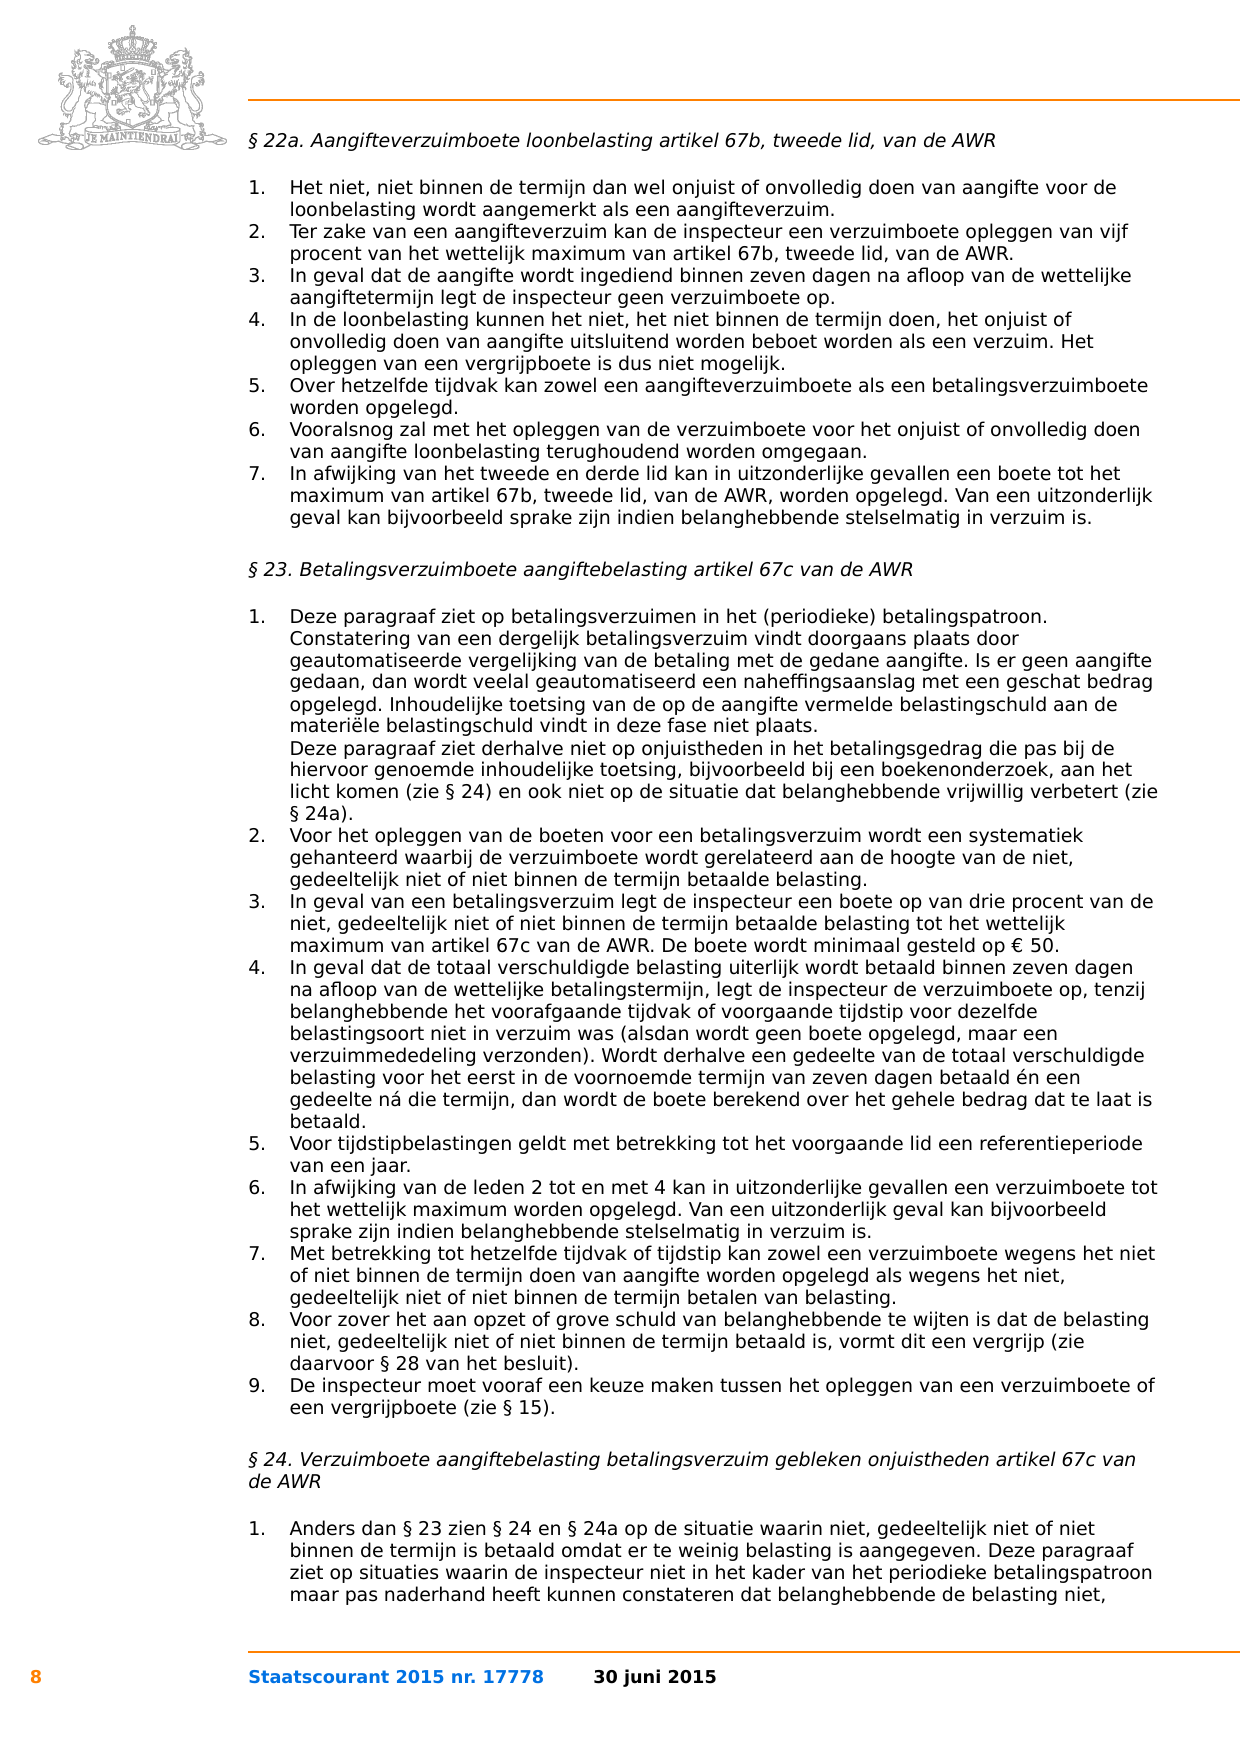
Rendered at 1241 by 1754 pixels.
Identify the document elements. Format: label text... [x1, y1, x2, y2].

text 7. Met betrekking tot hetzelfde tijdvak of tijdstip kan zowel een verzuimboete wegens het niet of niet binnen de termijn doen van aangifte worden opgelegd als wegens het niet, gedeeltelijk niet of niet binnen de termijn betalen van belasting. [248, 1243, 1163, 1309]
text 5. Over hetzelfde tijdvak kan zowel een aangifteverzuimboete als een betalingsverzuimboete worden opgelegd. [248, 375, 1163, 419]
text 1. Deze paragraaf ziet op betalingsverzuimen in het (periodieke) betalingspatroon. Constatering van een dergelijk betalingsverzuim vindt doorgaans plaats door geautomatiseerde vergelijking van de betaling met de gedane aangifte. Is er geen aangifte gedaan, dan wordt veelal geautomatiseerd een naheffingsaanslag met een geschat bedrag opgelegd. Inhoudelijke toetsing van de op de aangifte vermelde belastingschuld aan de materiële belastingschuld vindt in deze fase niet plaats. [248, 606, 1163, 737]
text 8. Voor zover het aan opzet of grove schuld van belanghebbende te wijten is dat de belasting niet, gedeeltelijk niet of niet binnen de termijn betaald is, vormt dit een vergrijp (zie daarvoor § 28 van het besluit). [248, 1309, 1163, 1375]
text 6. In afwijking van de leden 2 tot en met 4 kan in uitzonderlijke gevallen een verzuimboete tot het wettelijk maximum worden opgelegd. Van een uitzonderlijk geval kan bijvoorbeeld sprake zijn indien belanghebbende stelselmatig in verzuim is. [248, 1177, 1163, 1243]
text 4. In de loonbelasting kunnen het niet, het niet binnen de termijn doen, het onjuist of onvolledig doen van aangifte uitsluitend worden beboet worden als een verzuim. Het opleggen van een vergrijpboete is dus niet mogelijk. [248, 309, 1163, 375]
text 6. Vooralsnog zal met het opleggen van de verzuimboete voor het onjuist of onvolledig doen van aangifte loonbelasting terughoudend worden omgegaan. [248, 419, 1163, 463]
text 9. De inspecteur moet vooraf een keuze maken tussen het opleggen van een verzuimboete of een vergrijpboete (zie § 15). [248, 1375, 1163, 1419]
text 2. Voor het opleggen van de boeten voor een betalingsverzuim wordt een systematiek gehanteerd waarbij de verzuimboete wordt gerelateerd aan de hoogte van de niet, gedeeltelijk niet of niet binnen de termijn betaalde belasting. [248, 825, 1163, 891]
text 4. In geval dat de totaal verschuldigde belasting uiterlijk wordt betaald binnen zeven dagen na afloop van de wettelijke betalingstermijn, legt de inspecteur de verzuimboete op, tenzij belanghebbende het voorafgaande tijdvak of voorgaande tijdstip voor dezelfde belastingsoort niet in verzuim was (alsdan wordt geen boete opgelegd, maar een verzuimmededeling verzonden). Wordt derhalve een gedeelte van de totaal verschuldigde belasting voor het eerst in de voornoemde termijn van zeven dagen betaald én een gedeelte ná die termijn, dan wordt de boete berekend over het gehele bedrag dat te laat is betaald. [248, 957, 1163, 1133]
text 3. In geval dat de aangifte wordt ingediend binnen zeven dagen na afloop van de wettelijke aangiftetermijn legt de inspecteur geen verzuimboete op. [248, 265, 1163, 309]
text 2. Ter zake van een aangifteverzuim kan de inspecteur een verzuimboete opleggen van vijf procent van het wettelijk maximum van artikel 67b, tweede lid, van de AWR. [248, 221, 1163, 265]
picture [38, 25, 227, 150]
text 1. Het niet, niet binnen de termijn dan wel onjuist of onvolledig doen van aangifte voor de loonbelasting wordt aangemerkt als een aangifteverzuim. [248, 177, 1163, 221]
text 7. In afwijking van het tweede en derde lid kan in uitzonderlijke gevallen een boete tot het maximum van artikel 67b, tweede lid, van de AWR, worden opgelegd. Van een uitzonderlijk geval kan bijvoorbeeld sprake zijn indien belanghebbende stelselmatig in verzuim is. [248, 463, 1163, 528]
subtitle § 23. Betalingsverzuimboete aangiftebelasting artikel 67c van de AWR [248, 558, 1163, 581]
subtitle § 22a. Aangifteverzuimboete loonbelasting artikel 67b, tweede lid, van de AWR [248, 130, 1163, 152]
subtitle § 24. Verzuimboete aangiftebelasting betalingsverzuim gebleken onjuistheden artikel 67c van de AWR [248, 1449, 1163, 1493]
text 5. Voor tijdstipbelastingen geldt met betrekking tot het voorgaande lid een referentieperiode van een jaar. [248, 1133, 1163, 1177]
text Deze paragraaf ziet derhalve niet op onjuistheden in het betalingsgedrag die pas bij de hiervoor genoemde inhoudelijke toetsing, bijvoorbeeld bij een boekenonderzoek, aan het licht komen (zie § 24) en ook niet op de situatie dat belanghebbende vrijwillig verbetert (zie § 24a). [289, 737, 1163, 825]
text 1. Anders dan § 23 zien § 24 en § 24a op de situatie waarin niet, gedeeltelijk niet of niet binnen de termijn is betaald omdat er te weinig belasting is aangegeven. Deze paragraaf ziet op situaties waarin de inspecteur niet in het kader van het periodieke betalingspatroon maar pas naderhand heeft kunnen constateren dat belanghebbende de belasting niet, [248, 1518, 1163, 1606]
text 3. In geval van een betalingsverzuim legt de inspecteur een boete op van drie procent van de niet, gedeeltelijk niet of niet binnen de termijn betaalde belasting tot het wettelijk maximum van artikel 67c van de AWR. De boete wordt minimaal gesteld op € 50. [248, 891, 1163, 957]
